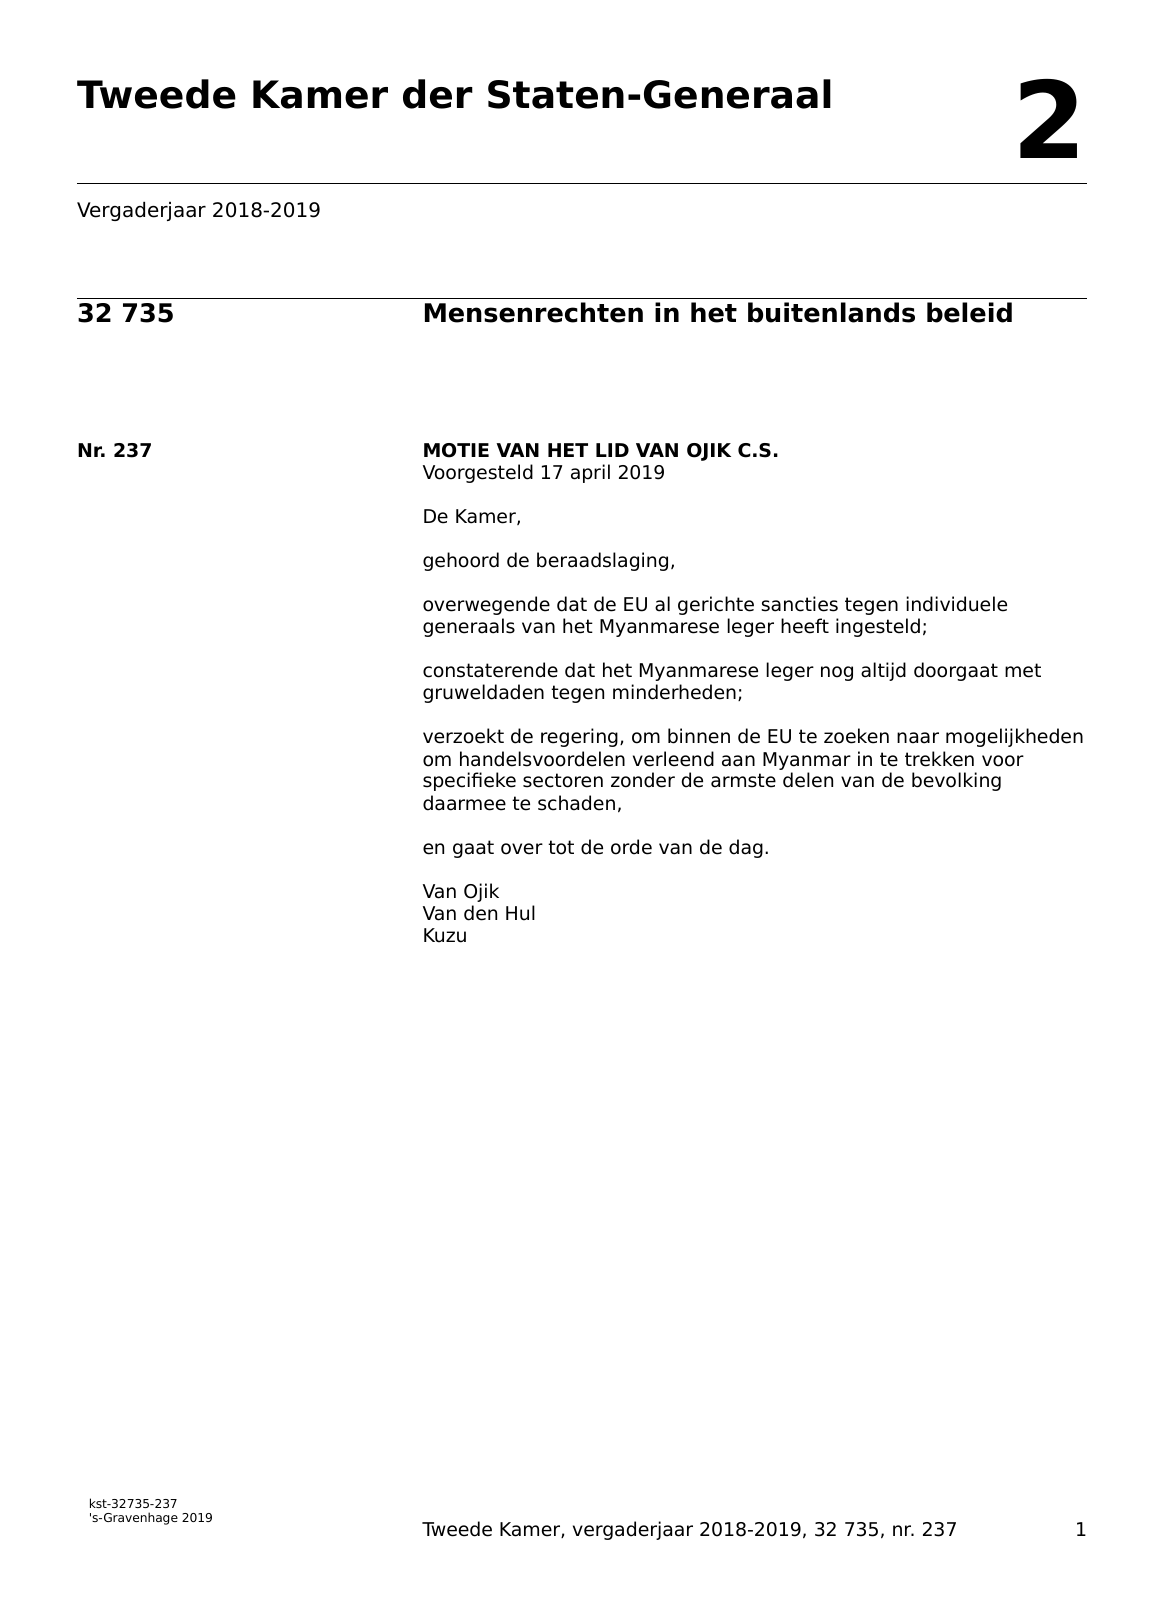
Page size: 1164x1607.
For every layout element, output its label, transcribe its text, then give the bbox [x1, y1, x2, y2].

text overwegende dat de EU al gerichte sancties tegen individuele generaals van het Myanmarese leger heeft ingesteld; [422, 594, 1087, 638]
text Van Ojik [422, 881, 1087, 903]
text en gaat over tot de orde van de dag. [422, 837, 1087, 858]
text Van den Hul [422, 903, 1087, 925]
text constaterende dat het Myanmarese leger nog altijd doorgaat met gruweldaden tegen minderheden; [422, 660, 1087, 704]
text Voorgesteld 17 april 2019 [422, 462, 1087, 484]
text De Kamer, [422, 506, 1087, 528]
table_cell Vergaderjaar 2018-2019 [77, 184, 1087, 298]
subtitle 32 735 Mensenrechten in het buitenlands beleid [77, 299, 1087, 329]
table_header Tweede Kamer der Staten-Generaal [77, 59, 886, 183]
text Kuzu [422, 925, 1087, 947]
subtitle Nr. 237 MOTIE VAN HET LID VAN OJIK C.S. [77, 440, 1087, 462]
text 's-Gravenhage 2019 [88, 1511, 323, 1525]
text gehoord de beraadslaging, [422, 550, 1087, 572]
text kst-32735-237 [88, 1497, 323, 1511]
text verzoekt de regering, om binnen de EU te zoeken naar mogelijkheden om handelsvoordelen verleend aan Myanmar in te trekken voor specifieke sectoren zonder de armste delen van de bevolking daarmee te schaden, [422, 726, 1087, 814]
table_header 2 [886, 59, 1087, 183]
